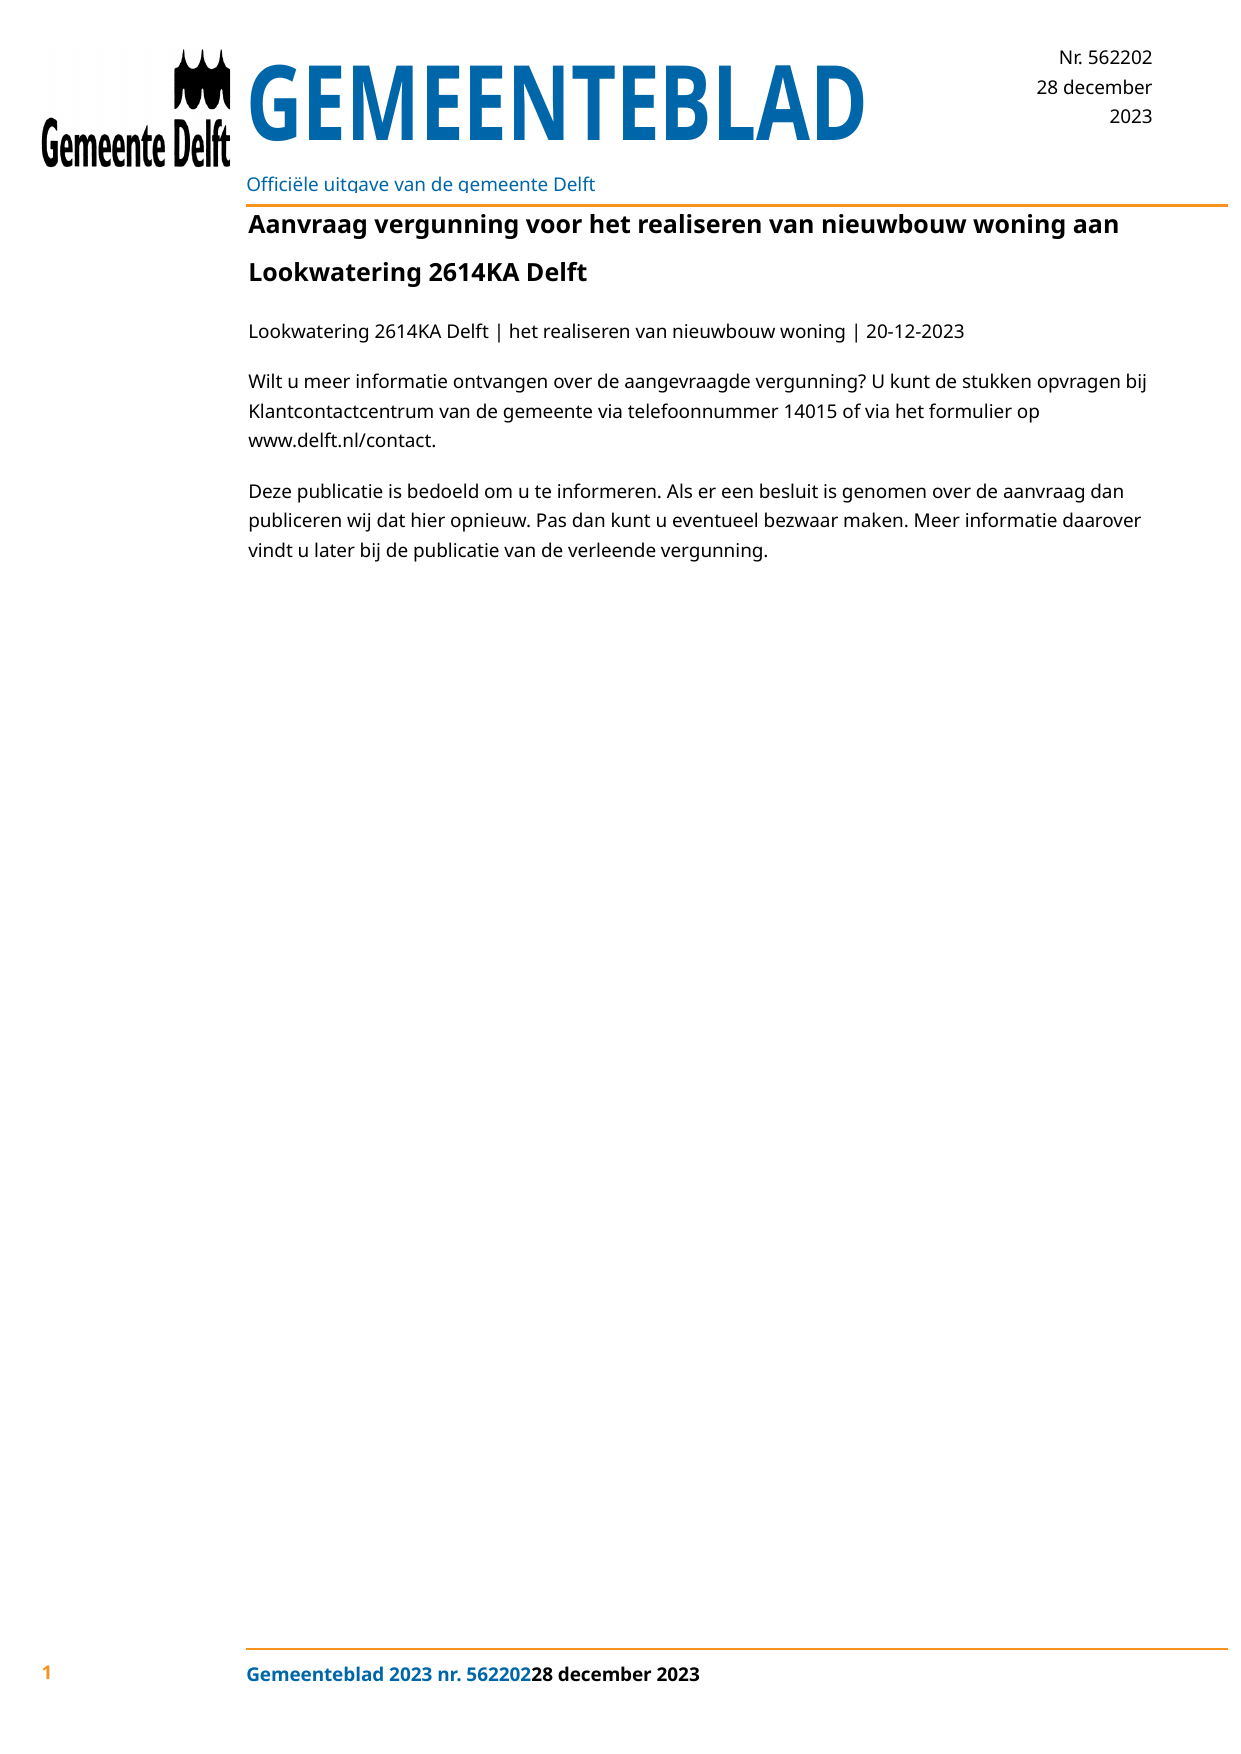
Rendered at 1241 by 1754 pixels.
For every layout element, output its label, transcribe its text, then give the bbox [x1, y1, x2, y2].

text Wilt u meer informatie ontvangen over de aangevraagde vergunning? U kunt de stukken opvragen bij Klantcontactcentrum van de gemeente via telefoonnummer 14015 of via het formulier op www.delft.nl/contact. [248, 368, 1152, 453]
text Aanvraag vergunning voor het realiseren van nieuwbouw woning aan Lookwatering 2614KA Delft [248, 207, 1152, 288]
text Deze publicatie is bedoeld om u te informeren. Als er een besluit is genomen over de aanvraag dan publiceren wij dat hier opnieuw. Pas dan kunt u eventueel bezwaar maken. Meer informatie daarover vindt u later bij de publicatie van de verleende vergunning. [248, 478, 1152, 563]
text Lookwatering 2614KA Delft | het realiseren van nieuwbouw woning | 20-12-2023 [248, 318, 1152, 344]
picture [41, 47, 231, 172]
